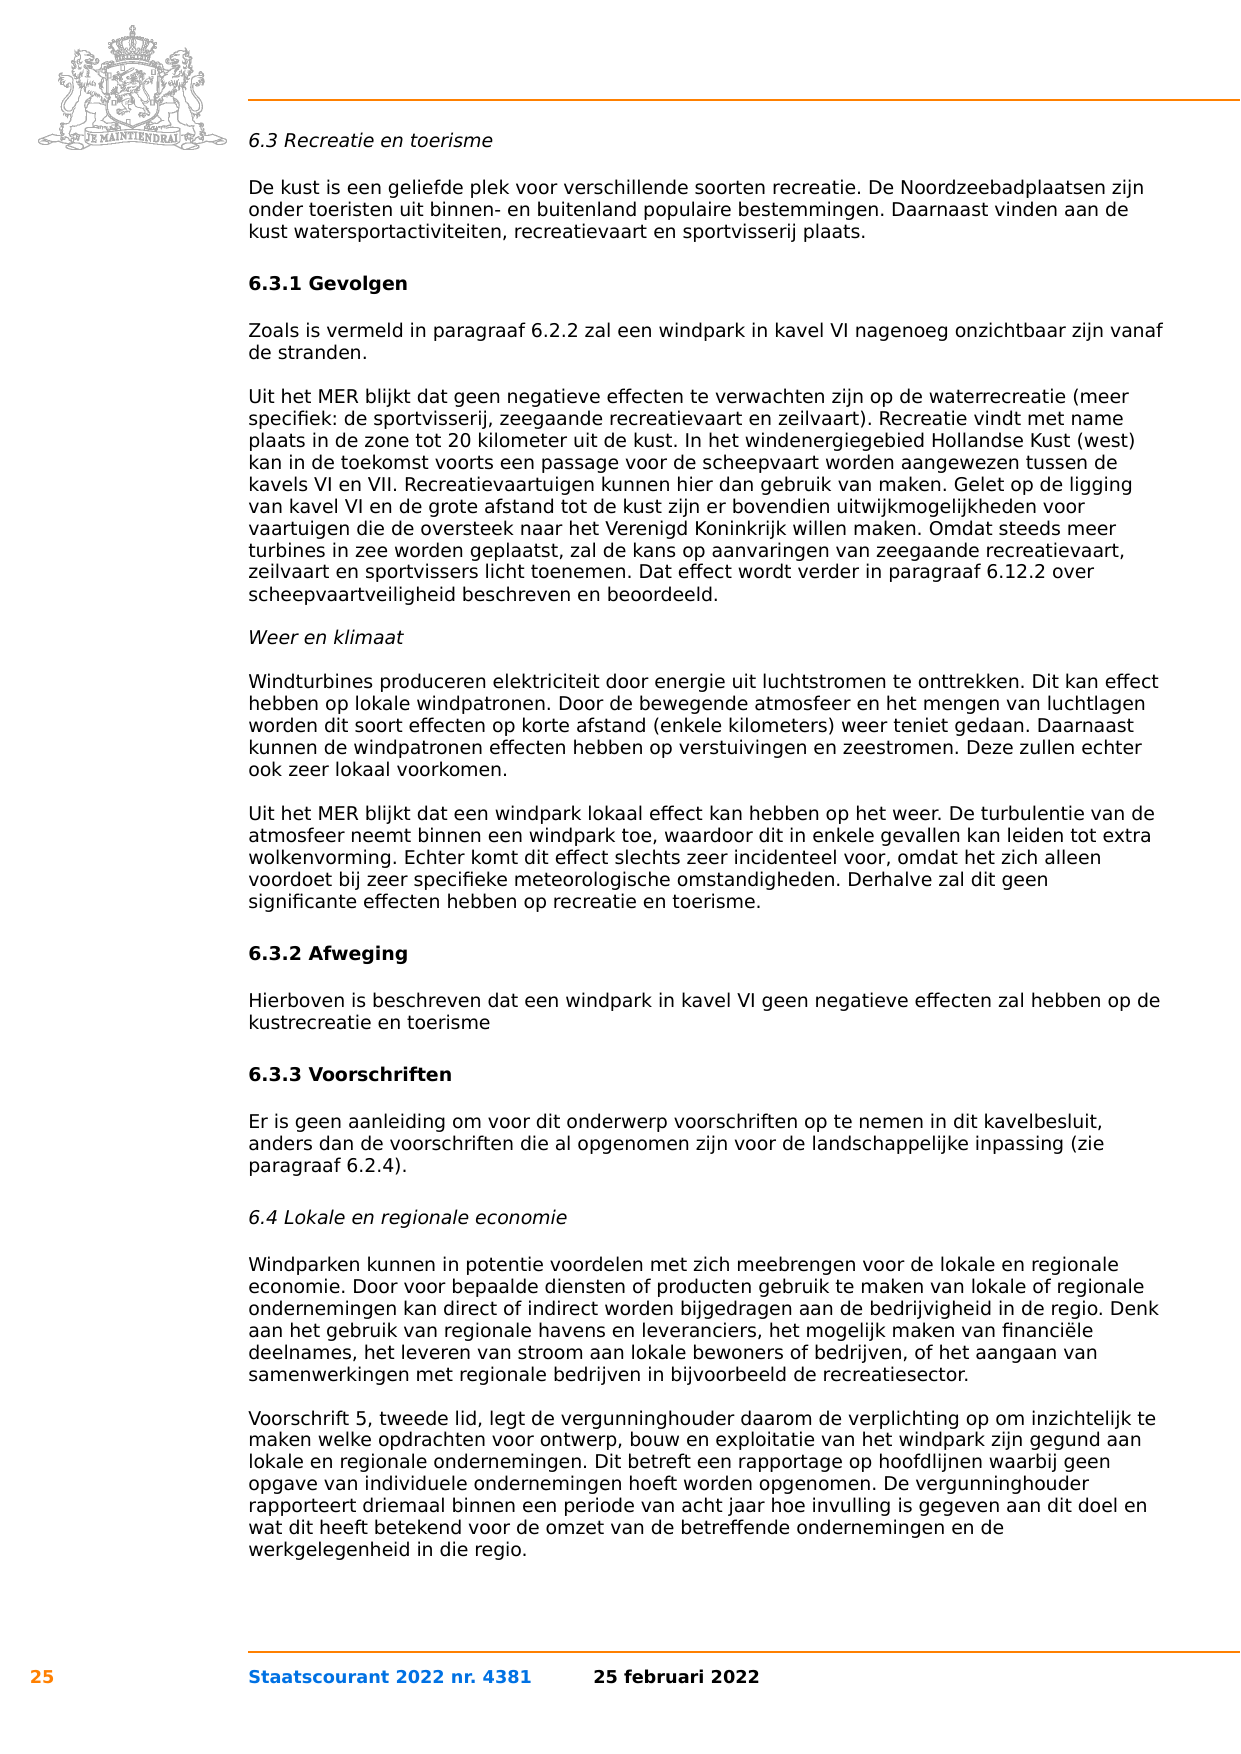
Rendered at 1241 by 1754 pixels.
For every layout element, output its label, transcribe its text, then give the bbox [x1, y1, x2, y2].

subtitle 6.3.1 Gevolgen [248, 273, 1163, 295]
subtitle 6.4 Lokale en regionale economie [248, 1207, 1163, 1229]
picture [38, 25, 227, 150]
text Windparken kunnen in potentie voordelen met zich meebrengen voor de lokale en regionale economie. Door voor bepaalde diensten of producten gebruik te maken van lokale of regionale ondernemingen kan direct of indirect worden bijgedragen aan de bedrijvigheid in de regio. Denk aan het gebruik van regionale havens en leveranciers, het mogelijk maken van financiële deelnames, het leveren van stroom aan lokale bewoners of bedrijven, of het aangaan van samenwerkingen met regionale bedrijven in bijvoorbeeld de recreatiesector. [248, 1254, 1163, 1386]
text Uit het MER blijkt dat geen negatieve effecten te verwachten zijn op de waterrecreatie (meer specifiek: de sportvisserij, zeegaande recreatievaart en zeilvaart). Recreatie vindt met name plaats in de zone tot 20 kilometer uit de kust. In het windenergiegebied Hollandse Kust (west) kan in de toekomst voorts een passage voor de scheepvaart worden aangewezen tussen de kavels VI en VII. Recreatievaartuigen kunnen hier dan gebruik van maken. Gelet op de ligging van kavel VI en de grote afstand tot de kust zijn er bovendien uitwijkmogelijkheden voor vaartuigen die de oversteek naar het Verenigd Koninkrijk willen maken. Omdat steeds meer turbines in zee worden geplaatst, zal de kans op aanvaringen van zeegaande recreatievaart, zeilvaart en sportvissers licht toenemen. Dat effect wordt verder in paragraaf 6.12.2 over scheepvaartveiligheid beschreven en beoordeeld. [248, 386, 1163, 605]
subtitle 6.3.3 Voorschriften [248, 1064, 1163, 1086]
subtitle 6.3.2 Afweging [248, 943, 1163, 965]
text Uit het MER blijkt dat een windpark lokaal effect kan hebben op het weer. De turbulentie van de atmosfeer neemt binnen een windpark toe, waardoor dit in enkele gevallen kan leiden tot extra wolkenvorming. Echter komt dit effect slechts zeer incidenteel voor, omdat het zich alleen voordoet bij zeer specifieke meteorologische omstandigheden. Derhalve zal dit geen significante effecten hebben op recreatie en toerisme. [248, 803, 1163, 913]
text Er is geen aanleiding om voor dit onderwerp voorschriften op te nemen in dit kavelbesluit, anders dan de voorschriften die al opgenomen zijn voor de landschappelijke inpassing (zie paragraaf 6.2.4). [248, 1111, 1163, 1177]
text Zoals is vermeld in paragraaf 6.2.2 zal een windpark in kavel VI nagenoeg onzichtbaar zijn vanaf de stranden. [248, 320, 1163, 364]
subtitle Weer en klimaat [248, 627, 1163, 649]
text Hierboven is beschreven dat een windpark in kavel VI geen negatieve effecten zal hebben op de kustrecreatie en toerisme [248, 990, 1163, 1034]
subtitle 6.3 Recreatie en toerisme [248, 130, 1163, 152]
text Voorschrift 5, tweede lid, legt de vergunninghouder daarom de verplichting op om inzichtelijk te maken welke opdrachten voor ontwerp, bouw en exploitatie van het windpark zijn gegund aan lokale en regionale ondernemingen. Dit betreft een rapportage op hoofdlijnen waarbij geen opgave van individuele ondernemingen hoeft worden opgenomen. De vergunninghouder rapporteert driemaal binnen een periode van acht jaar hoe invulling is gegeven aan dit doel en wat dit heeft betekend voor de omzet van de betreffende ondernemingen en de werkgelegenheid in die regio. [248, 1407, 1163, 1561]
text De kust is een geliefde plek voor verschillende soorten recreatie. De Noordzeebadplaatsen zijn onder toeristen uit binnen- en buitenland populaire bestemmingen. Daarnaast vinden aan de kust watersportactiviteiten, recreatievaart en sportvisserij plaats. [248, 177, 1163, 243]
text Windturbines produceren elektriciteit door energie uit luchtstromen te onttrekken. Dit kan effect hebben op lokale windpatronen. Door de bewegende atmosfeer en het mengen van luchtlagen worden dit soort effecten op korte afstand (enkele kilometers) weer teniet gedaan. Daarnaast kunnen de windpatronen effecten hebben op verstuivingen en zeestromen. Deze zullen echter ook zeer lokaal voorkomen. [248, 671, 1163, 781]
